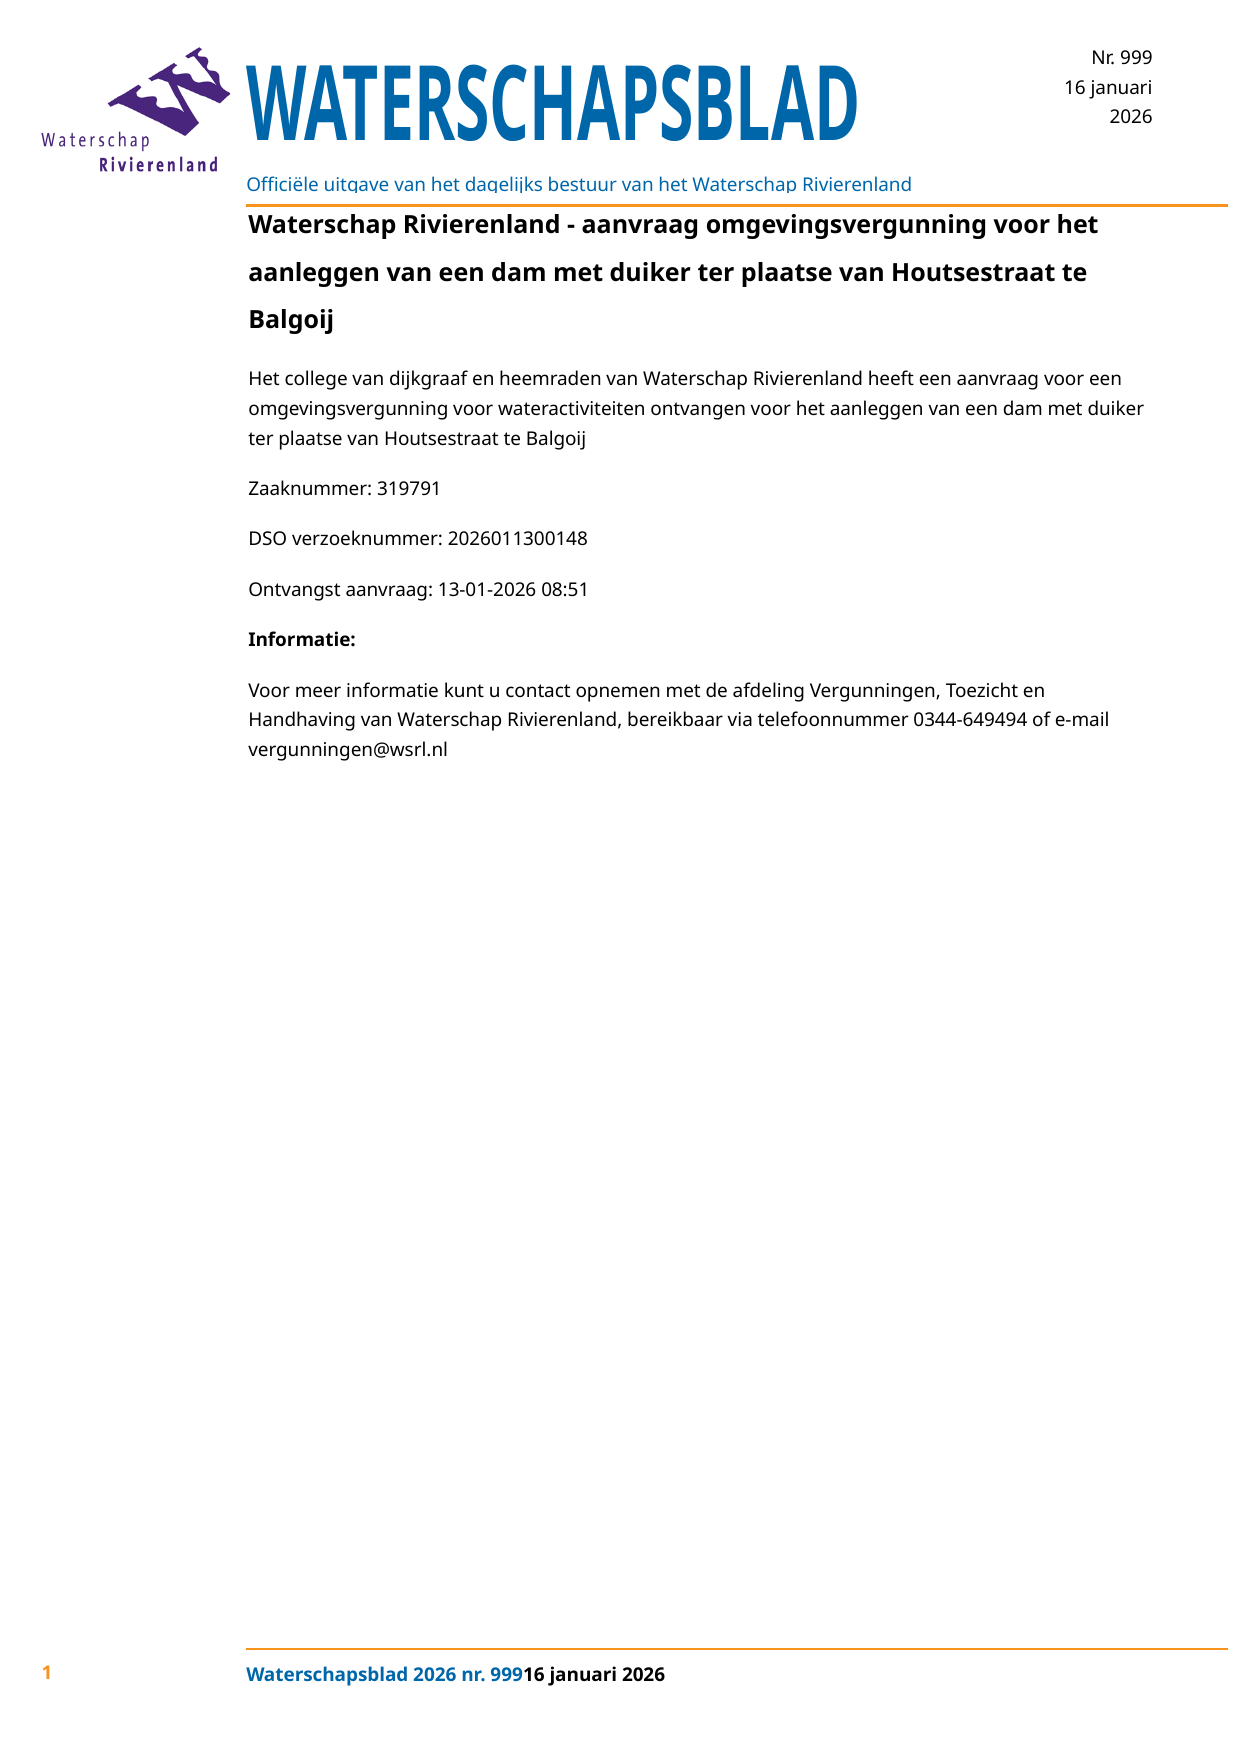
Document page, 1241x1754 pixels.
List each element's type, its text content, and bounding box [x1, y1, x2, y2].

text Voor meer informatie kunt u contact opnemen met de afdeling Vergunningen, Toezicht en Handhaving van Waterschap Rivierenland, bereikbaar via telefoonnummer 0344-649494 of e-mail vergunningen@wsrl.nl [248, 677, 1152, 762]
text Zaaknummer: 319791 [248, 475, 1152, 501]
text Het college van dijkgraaf en heemraden van Waterschap Rivierenland heeft een aanvraag voor een omgevingsvergunning voor wateractiviteiten ontvangen voor het aanleggen van een dam met duiker ter plaatse van Houtsestraat te Balgoij [248, 366, 1152, 450]
text Ontvangst aanvraag: 13-01-2026 08:51 [248, 576, 1152, 602]
text DSO verzoeknummer: 2026011300148 [248, 526, 1152, 551]
text Waterschap Rivierenland - aanvraag omgevingsvergunning voor het aanleggen van een dam met duiker ter plaatse van Houtsestraat te Balgoij [248, 207, 1152, 336]
picture [41, 47, 231, 172]
text Informatie: [248, 626, 1152, 652]
